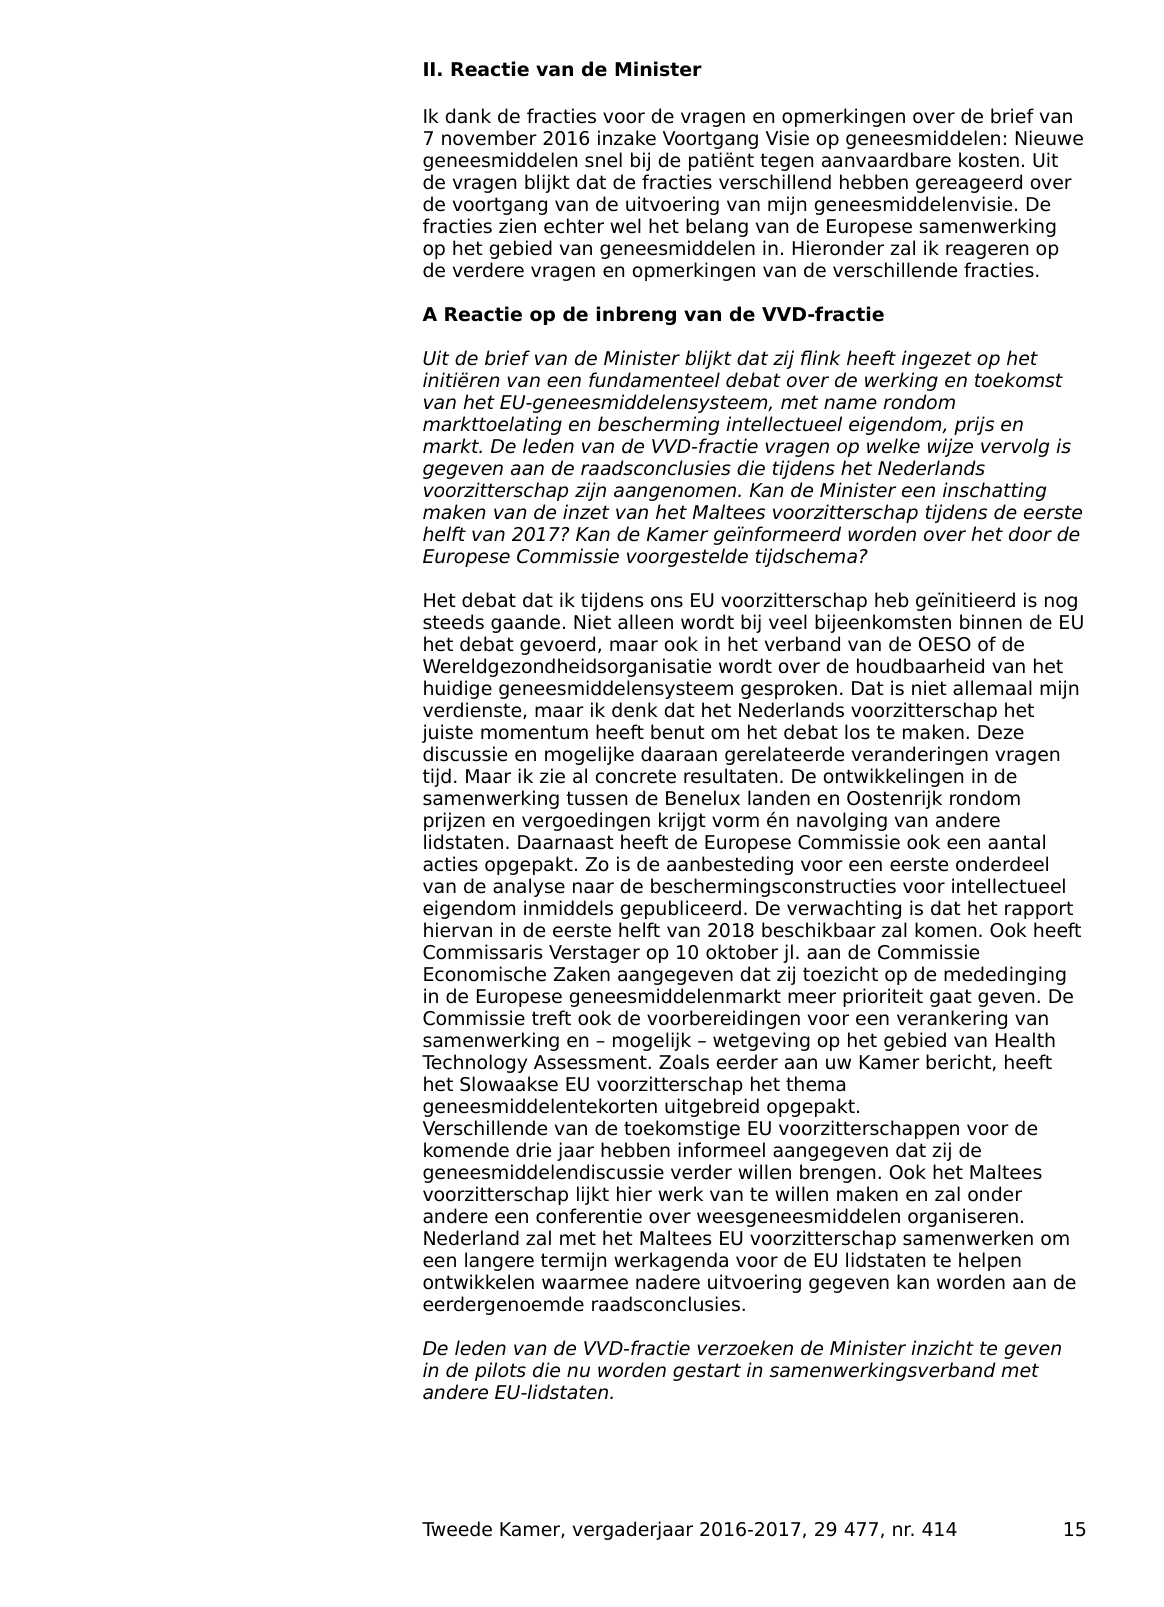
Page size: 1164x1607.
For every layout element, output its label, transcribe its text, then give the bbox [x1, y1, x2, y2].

text Ik dank de fracties voor de vragen en opmerkingen over de brief van 7 november 2016 inzake Voortgang Visie op geneesmiddelen: Nieuwe geneesmiddelen snel bij de patiënt tegen aanvaardbare kosten. Uit de vragen blijkt dat de fracties verschillend hebben gereageerd over de voortgang van de uitvoering van mijn geneesmiddelenvisie. De fracties zien echter wel het belang van de Europese samenwerking op het gebied van geneesmiddelen in. Hieronder zal ik reageren op de verdere vragen en opmerkingen van de verschillende fracties. [422, 106, 1087, 282]
subtitle A Reactie op de inbreng van de VVD-fractie [422, 304, 1087, 326]
text Verschillende van de toekomstige EU voorzitterschappen voor de komende drie jaar hebben informeel aangegeven dat zij de geneesmiddelendiscussie verder willen brengen. Ook het Maltees voorzitterschap lijkt hier werk van te willen maken en zal onder andere een conferentie over weesgeneesmiddelen organiseren. Nederland zal met het Maltees EU voorzitterschap samenwerken om een langere termijn werkagenda voor de EU lidstaten te helpen ontwikkelen waarmee nadere uitvoering gegeven kan worden aan de eerdergenoemde raadsconclusies. [422, 1118, 1087, 1316]
text De leden van de VVD-fractie verzoeken de Minister inzicht te geven in de pilots die nu worden gestart in samenwerkingsverband met andere EU-lidstaten. [422, 1338, 1087, 1404]
text Uit de brief van de Minister blijkt dat zij flink heeft ingezet op het initiëren van een fundamenteel debat over de werking en toekomst van het EU-geneesmiddelensysteem, met name rondom markttoelating en bescherming intellectueel eigendom, prijs en markt. De leden van de VVD-fractie vragen op welke wijze vervolg is gegeven aan de raadsconclusies die tijdens het Nederlands voorzitterschap zijn aangenomen. Kan de Minister een inschatting maken van de inzet van het Maltees voorzitterschap tijdens de eerste helft van 2017? Kan de Kamer geïnformeerd worden over het door de Europese Commissie voorgestelde tijdschema? [422, 348, 1087, 568]
text Het debat dat ik tijdens ons EU voorzitterschap heb geïnitieerd is nog steeds gaande. Niet alleen wordt bij veel bijeenkomsten binnen de EU het debat gevoerd, maar ook in het verband van de OESO of de Wereldgezondheidsorganisatie wordt over de houdbaarheid van het huidige geneesmiddelensysteem gesproken. Dat is niet allemaal mijn verdienste, maar ik denk dat het Nederlands voorzitterschap het juiste momentum heeft benut om het debat los te maken. Deze discussie en mogelijke daaraan gerelateerde veranderingen vragen tijd. Maar ik zie al concrete resultaten. De ontwikkelingen in de samenwerking tussen de Benelux landen en Oostenrijk rondom prijzen en vergoedingen krijgt vorm én navolging van andere lidstaten. Daarnaast heeft de Europese Commissie ook een aantal acties opgepakt. Zo is de aanbesteding voor een eerste onderdeel van de analyse naar de beschermingsconstructies voor intellectueel eigendom inmiddels gepubliceerd. De verwachting is dat het rapport hiervan in de eerste helft van 2018 beschikbaar zal komen. Ook heeft Commissaris Verstager op 10 oktober jl. aan de Commissie Economische Zaken aangegeven dat zij toezicht op de mededinging in de Europese geneesmiddelenmarkt meer prioriteit gaat geven. De Commissie treft ook de voorbereidingen voor een verankering van samenwerking en – mogelijk – wetgeving op het gebied van Health Technology Assessment. Zoals eerder aan uw Kamer bericht, heeft het Slowaakse EU voorzitterschap het thema geneesmiddelentekorten uitgebreid opgepakt. [422, 590, 1087, 1118]
subtitle II. Reactie van de Minister [422, 59, 1087, 81]
